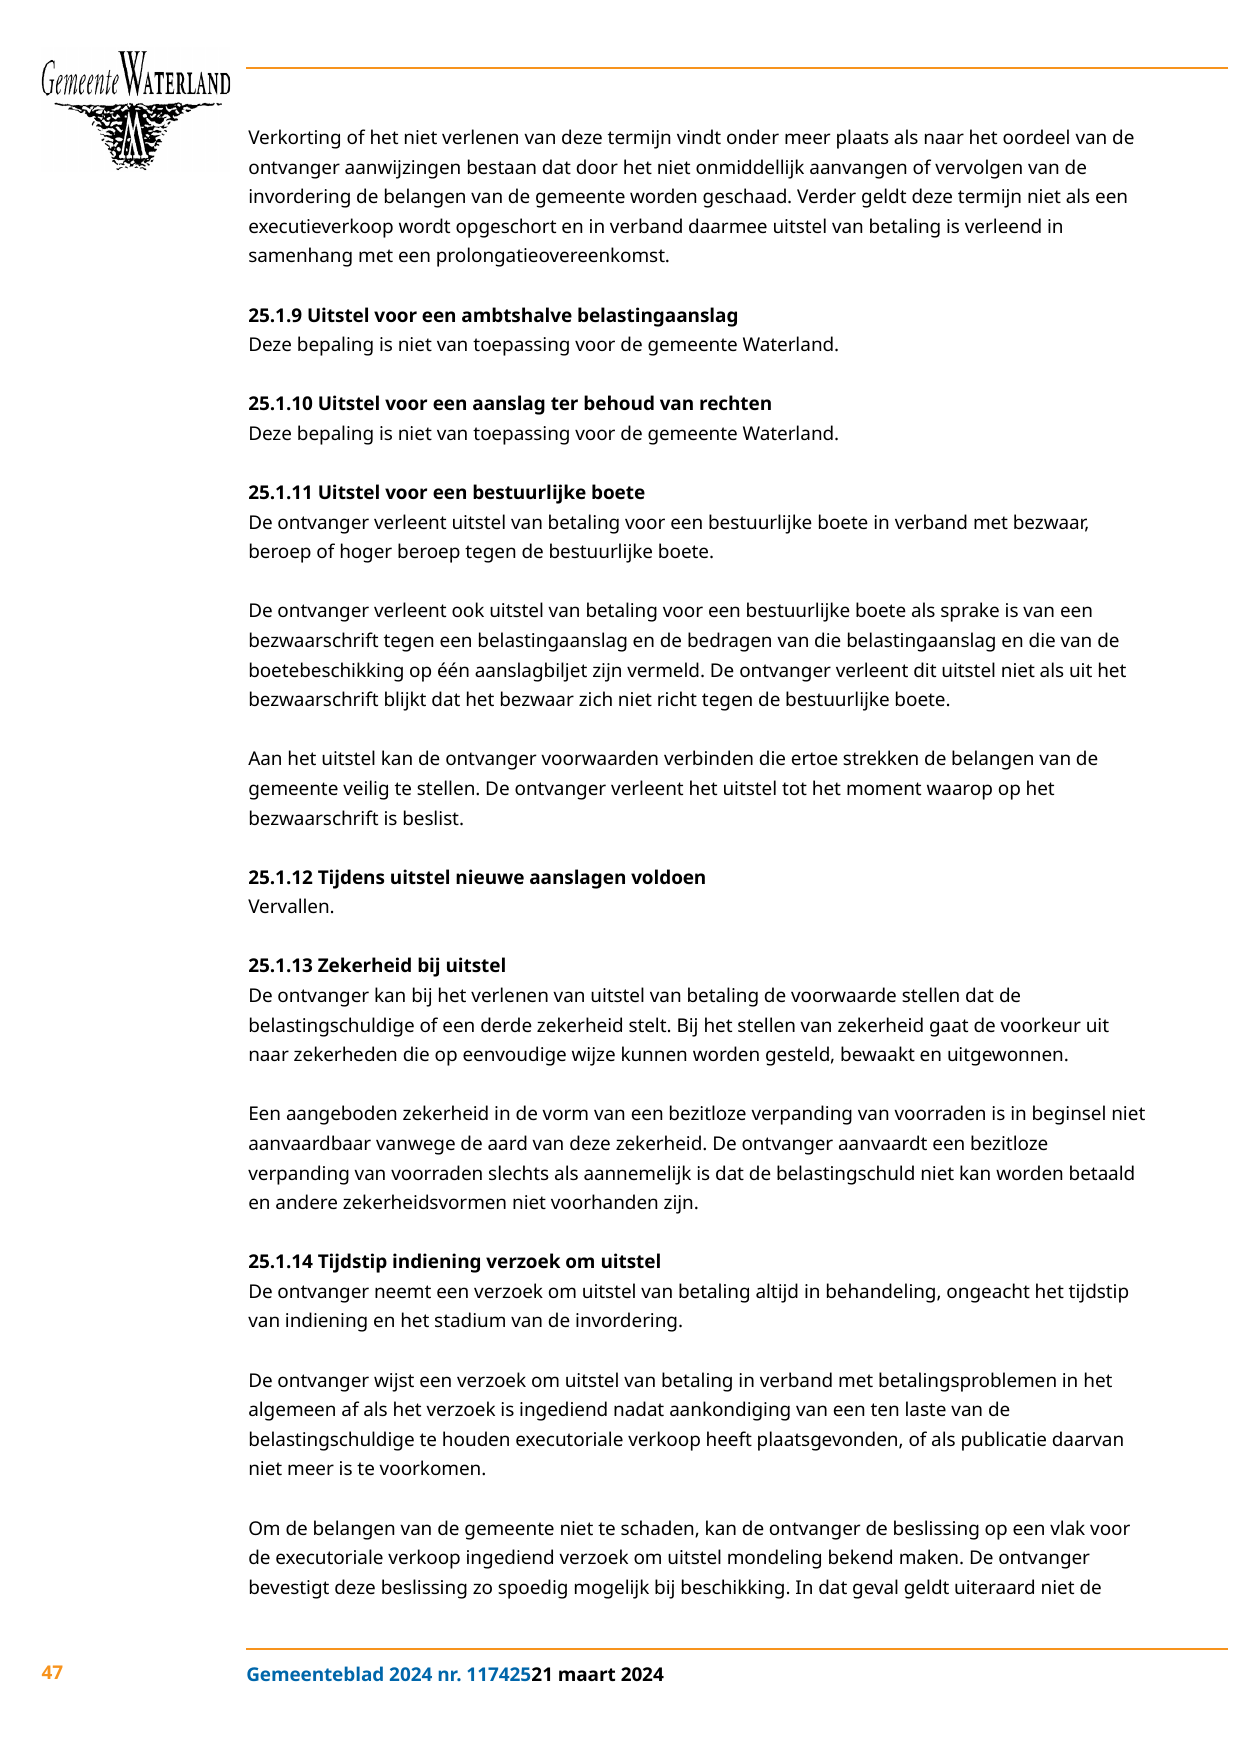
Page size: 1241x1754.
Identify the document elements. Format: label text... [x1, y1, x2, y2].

text Aan het uitstel kan de ontvanger voorwaarden verbinden die ertoe strekken de belangen van de gemeente veilig te stellen. De ontvanger verleent het uitstel tot het moment waarop op het bezwaarschrift is beslist. [248, 746, 1152, 831]
text Deze bepaling is niet van toepassing voor de gemeente Waterland. [248, 420, 1152, 446]
text De ontvanger verleent uitstel van betaling voor een bestuurlijke boete in verband met bezwaar, beroep of hoger beroep tegen de bestuurlijke boete. [248, 509, 1152, 564]
text Een aangeboden zekerheid in de vorm van een bezitloze verpanding van voorraden is in beginsel niet aanvaardbaar vanwege de aard van deze zekerheid. De ontvanger aanvaardt een bezitloze verpanding van voorraden slechts als aannemelijk is dat de belastingschuld niet kan worden betaald en andere zekerheidsvormen niet voorhanden zijn. [248, 1101, 1152, 1215]
text Vervallen. [248, 893, 1152, 919]
text 25.1.13 Zekerheid bij uitstel [248, 953, 1152, 978]
text De ontvanger kan bij het verlenen van uitstel van betaling de voorwaarde stellen dat de belastingschuldige of een derde zekerheid stelt. Bij het stellen van zekerheid gaat de voorkeur uit naar zekerheden die op eenvoudige wijze kunnen worden gesteld, bewaakt en uitgewonnen. [248, 982, 1152, 1067]
picture [41, 47, 231, 172]
text Deze bepaling is niet van toepassing voor de gemeente Waterland. [248, 331, 1152, 357]
text 25.1.12 Tijdens uitstel nieuwe aanslagen voldoen [248, 864, 1152, 890]
text 25.1.14 Tijdstip indiening verzoek om uitstel [248, 1248, 1152, 1274]
text De ontvanger neemt een verzoek om uitstel van betaling altijd in behandeling, ongeacht het tijdstip van indiening en het stadium van de invordering. [248, 1278, 1152, 1333]
text De ontvanger verleent ook uitstel van betaling voor een bestuurlijke boete als sprake is van een bezwaarschrift tegen een belastingaanslag en de bedragen van die belastingaanslag en die van de boetebeschikking op één aanslagbiljet zijn vermeld. De ontvanger verleent dit uitstel niet als uit het bezwaarschrift blijkt dat het bezwaar zich niet richt tegen de bestuurlijke boete. [248, 598, 1152, 712]
text 25.1.10 Uitstel voor een aanslag ter behoud van rechten [248, 391, 1152, 416]
text De ontvanger wijst een verzoek om uitstel van betaling in verband met betalingsproblemen in het algemeen af als het verzoek is ingediend nadat aankondiging van een ten laste van de belastingschuldige te houden executoriale verkoop heeft plaatsgevonden, of als publicatie daarvan niet meer is te voorkomen. [248, 1367, 1152, 1481]
text Verkorting of het niet verlenen van deze termijn vindt onder meer plaats als naar het oordeel van de ontvanger aanwijzingen bestaan dat door het niet onmiddellijk aanvangen of vervolgen van de invordering de belangen van de gemeente worden geschaad. Verder geldt deze termijn niet als een executieverkoop wordt opgeschort en in verband daarmee uitstel van betaling is verleend in samenhang met een prolongatieovereenkomst. [248, 124, 1152, 268]
text 25.1.9 Uitstel voor een ambtshalve belastingaanslag [248, 302, 1152, 328]
text Om de belangen van de gemeente niet te schaden, kan de ontvanger de beslissing op een vlak voor de executoriale verkoop ingediend verzoek om uitstel mondeling bekend maken. De ontvanger bevestigt deze beslissing zo spoedig mogelijk bij beschikking. In dat geval geldt uiteraard niet de [248, 1515, 1152, 1600]
text 25.1.11 Uitstel voor een bestuurlijke boete [248, 479, 1152, 505]
